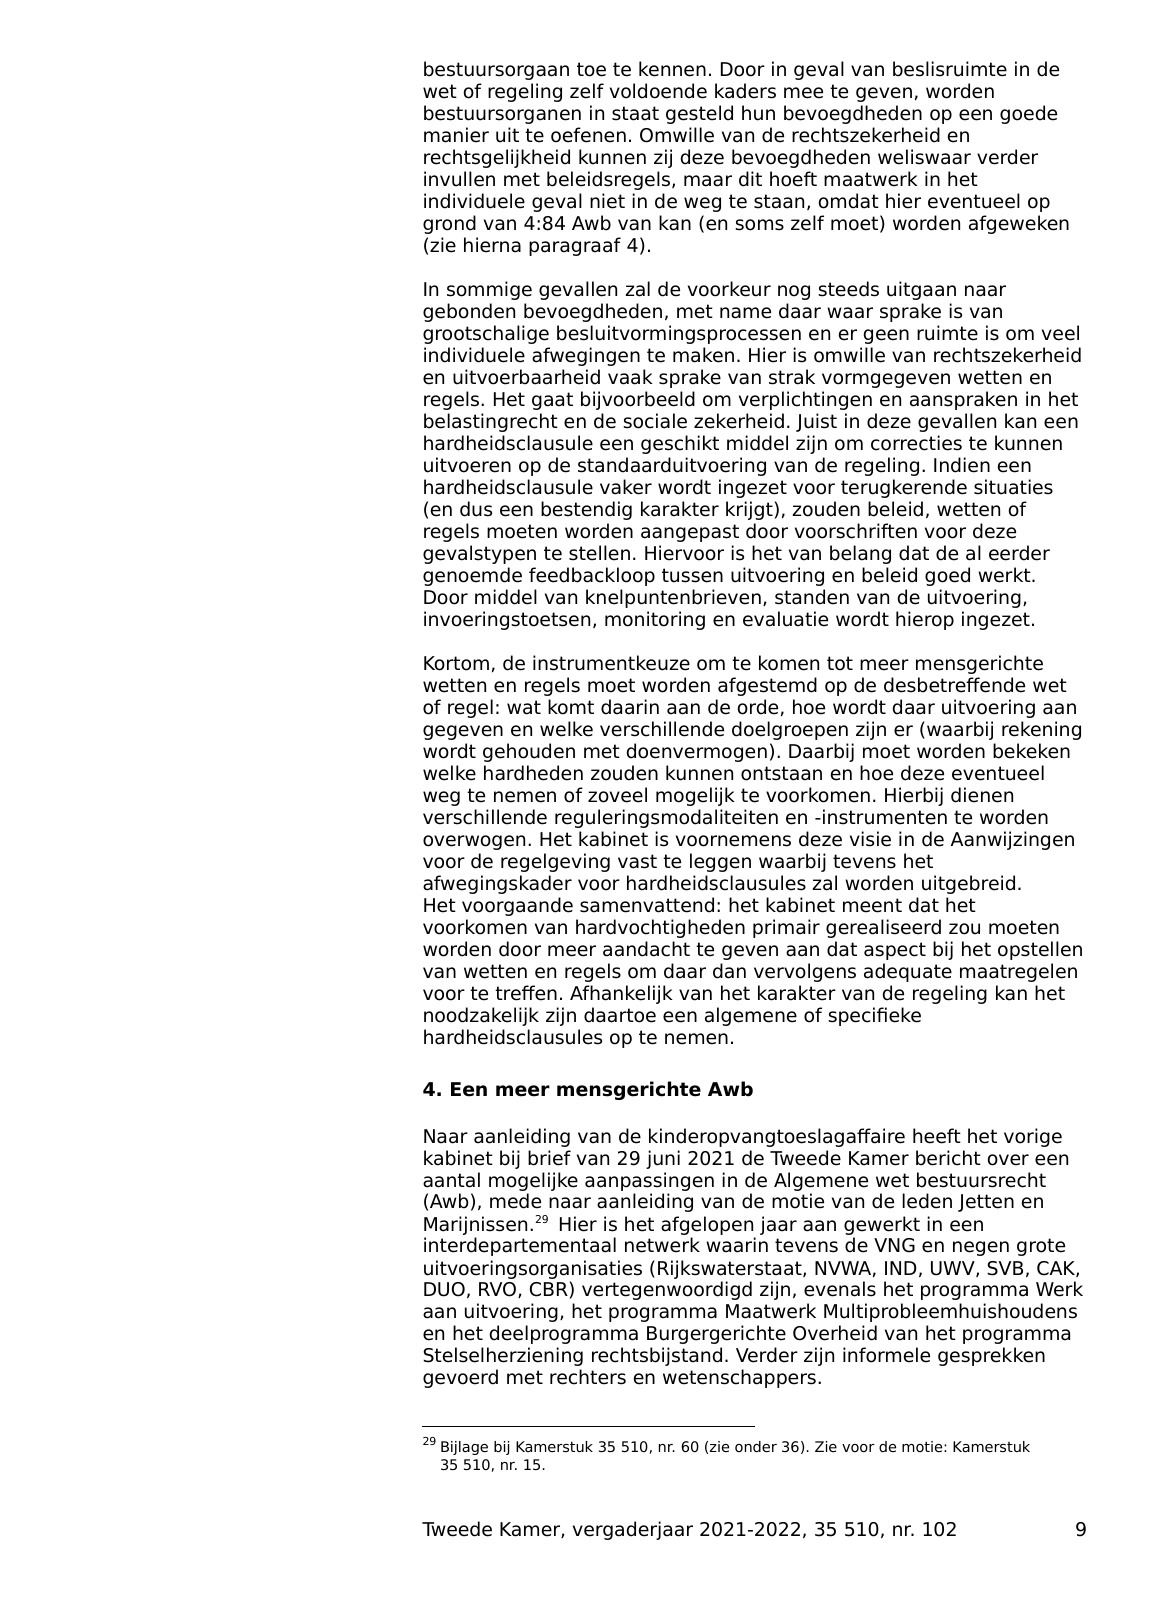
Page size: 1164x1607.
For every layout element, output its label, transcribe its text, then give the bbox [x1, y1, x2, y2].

text Het voorgaande samenvattend: het kabinet meent dat het voorkomen van hardvochtigheden primair gerealiseerd zou moeten worden door meer aandacht te geven aan dat aspect bij het opstellen van wetten en regels om daar dan vervolgens adequate maatregelen voor te treffen. Afhankelijk van het karakter van de regeling kan het noodzakelijk zijn daartoe een algemene of specifieke hardheidsclausules op te nemen. [422, 895, 1087, 1048]
text Bijlage bij Kamerstuk 35 510, nr. 60 (zie onder 36). Zie voor de motie: Kamerstuk 35 510, nr. 15. [422, 1435, 1087, 1474]
text Naar aanleiding van de kinderopvangtoeslagaffaire heeft het vorige kabinet bij brief van 29 juni 2021 de Tweede Kamer bericht over een aantal mogelijke aanpassingen in de Algemene wet bestuursrecht (Awb), mede naar aanleiding van de motie van de leden Jetten en Marijnissen. Hier is het afgelopen jaar aan gewerkt in een interdepartementaal netwerk waarin tevens de VNG en negen grote uitvoeringsorganisaties (Rijkswaterstaat, NVWA, IND, UWV, SVB, CAK, DUO, RVO, CBR) vertegenwoordigd zijn, evenals het programma Werk aan uitvoering, het programma Maatwerk Multiprobleemhuishoudens en het deelprogramma Burgergerichte Overheid van het programma Stelselherziening rechtsbijstand. Verder zijn informele gesprekken gevoerd met rechters en wetenschappers. [422, 1126, 1087, 1389]
text In sommige gevallen zal de voorkeur nog steeds uitgaan naar gebonden bevoegdheden, met name daar waar sprake is van grootschalige besluitvormingsprocessen en er geen ruimte is om veel individuele afwegingen te maken. Hier is omwille van rechtszekerheid en uitvoerbaarheid vaak sprake van strak vormgegeven wetten en regels. Het gaat bijvoorbeeld om verplichtingen en aanspraken in het belastingrecht en de sociale zekerheid. Juist in deze gevallen kan een hardheidsclausule een geschikt middel zijn om correcties te kunnen uitvoeren op de standaarduitvoering van de regeling. Indien een hardheidsclausule vaker wordt ingezet voor terugkerende situaties (en dus een bestendig karakter krijgt), zouden beleid, wetten of regels moeten worden aangepast door voorschriften voor deze gevalstypen te stellen. Hiervoor is het van belang dat de al eerder genoemde feedbackloop tussen uitvoering en beleid goed werkt. Door middel van knelpuntenbrieven, standen van de uitvoering, invoeringstoetsen, monitoring en evaluatie wordt hierop ingezet. [422, 279, 1087, 631]
subtitle 4. Een meer mensgerichte Awb [422, 1078, 1087, 1101]
text Kortom, de instrumentkeuze om te komen tot meer mensgerichte wetten en regels moet worden afgestemd op de desbetreffende wet of regel: wat komt daarin aan de orde, hoe wordt daar uitvoering aan gegeven en welke verschillende doelgroepen zijn er (waarbij rekening wordt gehouden met doenvermogen). Daarbij moet worden bekeken welke hardheden zouden kunnen ontstaan en hoe deze eventueel weg te nemen of zoveel mogelijk te voorkomen. Hierbij dienen verschillende reguleringsmodaliteiten en -instrumenten te worden overwogen. Het kabinet is voornemens deze visie in de Aanwijzingen voor de regelgeving vast te leggen waarbij tevens het afwegingskader voor hardheidsclausules zal worden uitgebreid. [422, 653, 1087, 895]
text bestuursorgaan toe te kennen. Door in geval van beslisruimte in de wet of regeling zelf voldoende kaders mee te geven, worden bestuursorganen in staat gesteld hun bevoegdheden op een goede manier uit te oefenen. Omwille van de rechtszekerheid en rechtsgelijkheid kunnen zij deze bevoegdheden weliswaar verder invullen met beleidsregels, maar dit hoeft maatwerk in het individuele geval niet in de weg te staan, omdat hier eventueel op grond van 4:84 Awb van kan (en soms zelf moet) worden afgeweken (zie hierna paragraaf 4). [422, 59, 1087, 257]
